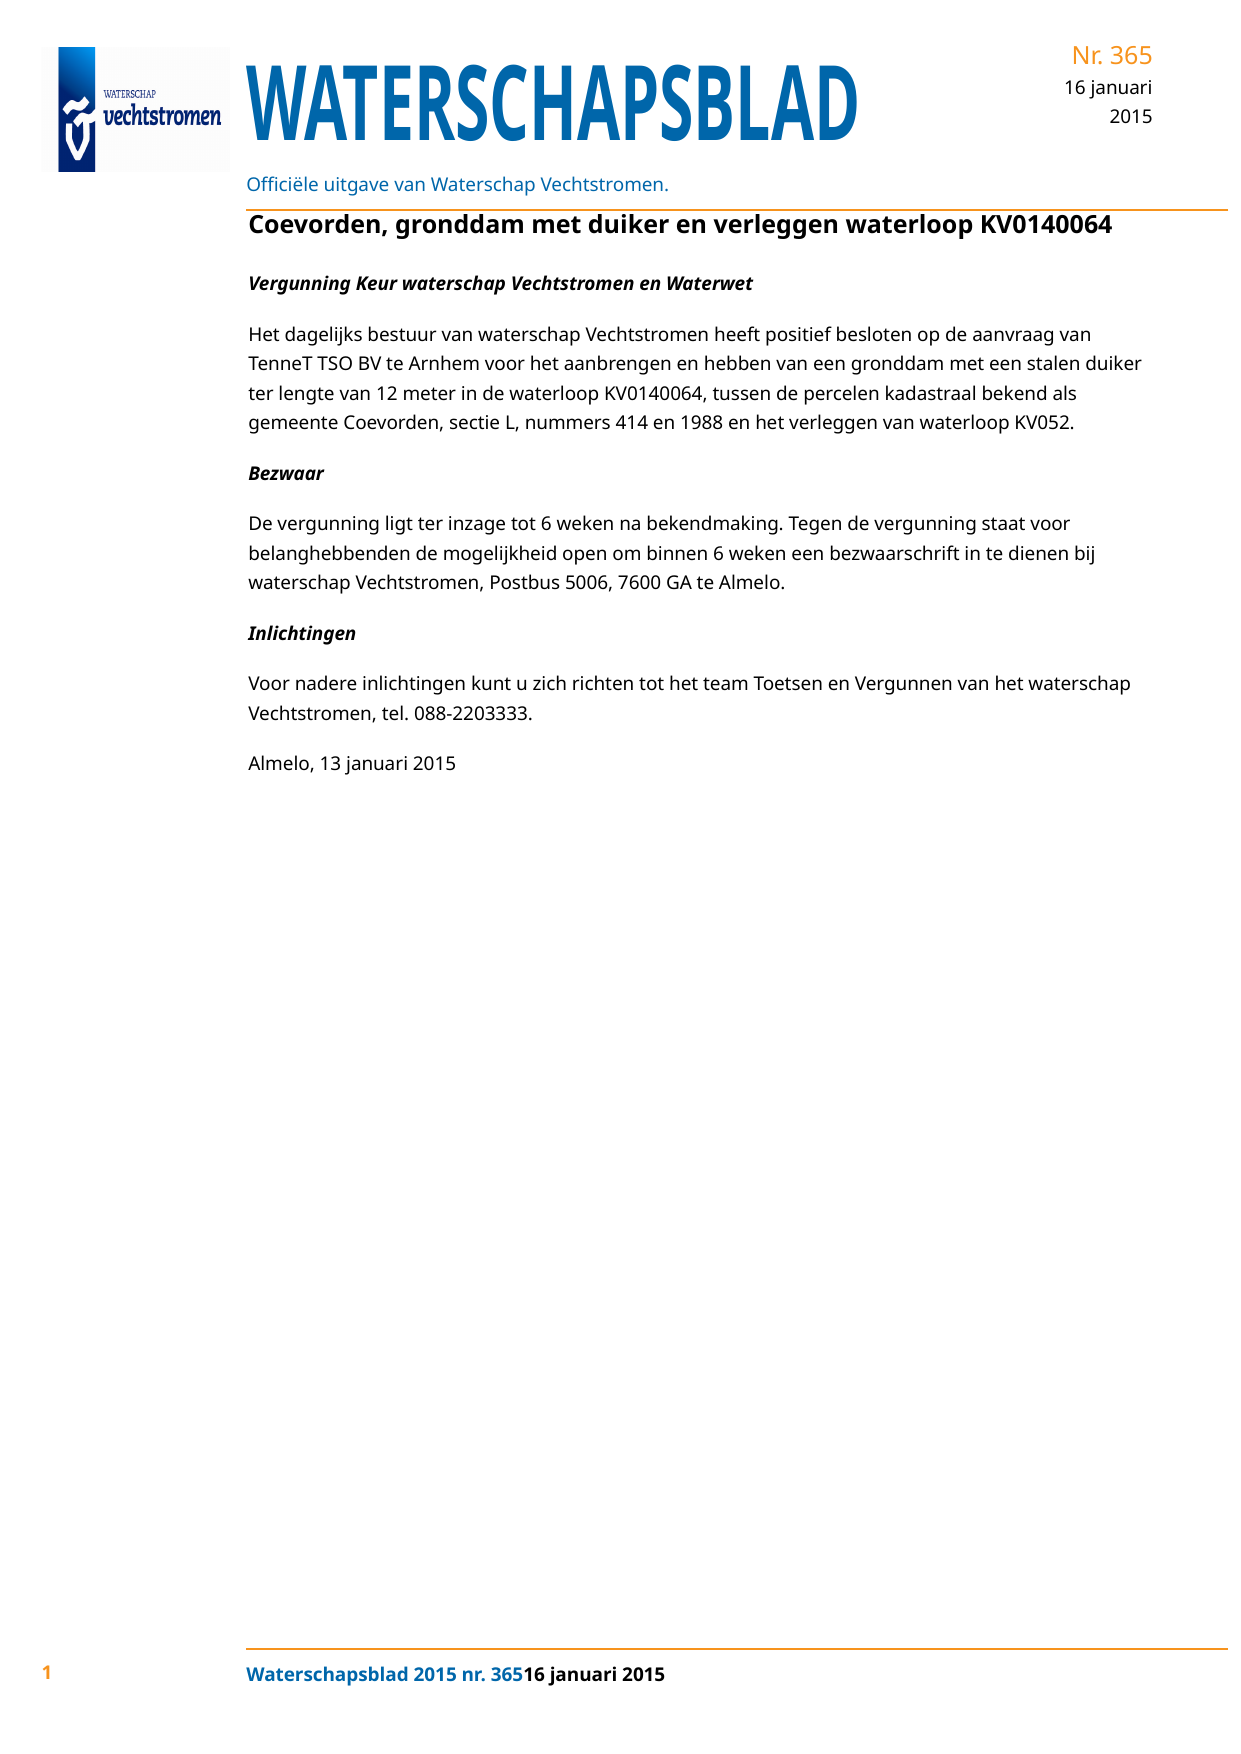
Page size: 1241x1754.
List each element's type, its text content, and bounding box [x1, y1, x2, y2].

text Almelo, 13 januari 2015 [248, 750, 1152, 776]
text Voor nadere inlichtingen kunt u zich richten tot het team Toetsen en Vergunnen van het waterschap Vechtstromen, tel. 088-2203333. [248, 670, 1152, 726]
text Het dagelijks bestuur van waterschap Vechtstromen heeft positief besloten op de aanvraag van TenneT TSO BV te Arnhem voor het aanbrengen en hebben van een gronddam met een stalen duiker ter lengte van 12 meter in de waterloop KV0140064, tussen de percelen kadastraal bekend als gemeente Coevorden, sectie L, nummers 414 en 1988 en het verleggen van waterloop KV052. [248, 321, 1152, 435]
text De vergunning ligt ter inzage tot 6 weken na bekendmaking. Tegen de vergunning staat voor belanghebbenden de mogelijkheid open om binnen 6 weken een bezwaarschrift in te dienen bij waterschap Vechtstromen, Postbus 5006, 7600 GA te Almelo. [248, 510, 1152, 595]
text Inlichtingen [248, 620, 1152, 646]
text Vergunning Keur waterschap Vechtstromen en Waterwet [248, 270, 1152, 296]
text Coevorden, gronddam met duiker en verleggen waterloop KV0140064 [248, 211, 1152, 241]
text Bezwaar [248, 460, 1152, 486]
picture [41, 47, 231, 172]
